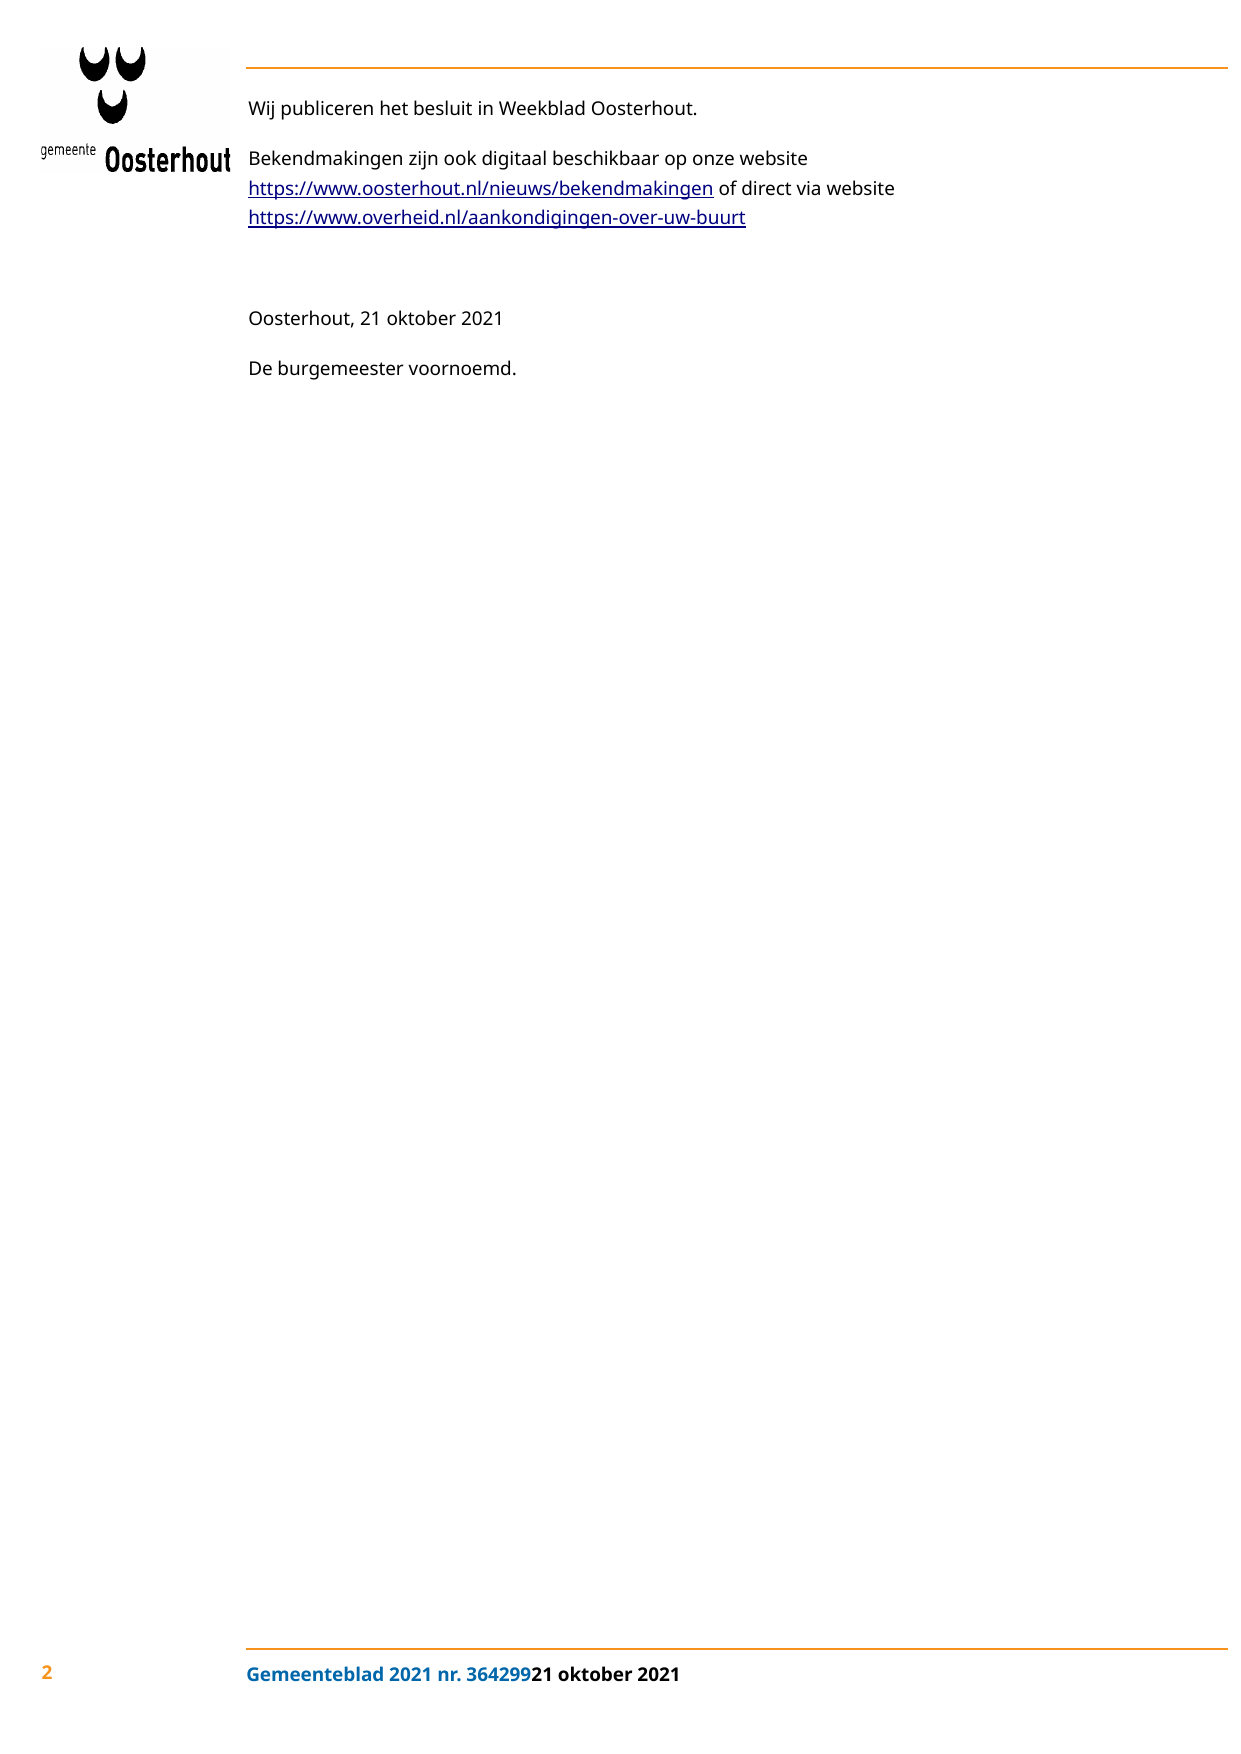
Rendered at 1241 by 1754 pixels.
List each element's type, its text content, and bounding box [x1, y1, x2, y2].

text Oosterhout, 21 oktober 2021 [248, 305, 1152, 331]
text Wij publiceren het besluit in Weekblad Oosterhout. [248, 95, 1152, 121]
picture [41, 47, 231, 172]
text Bekendmakingen zijn ook digitaal beschikbaar op onze website https://www.oosterhout.nl/nieuws/bekendmakingen of direct via website https://www.overheid.nl/aankondigingen-over-uw-buurt [248, 145, 1152, 230]
text De burgemeester voornoemd. [248, 356, 1152, 381]
